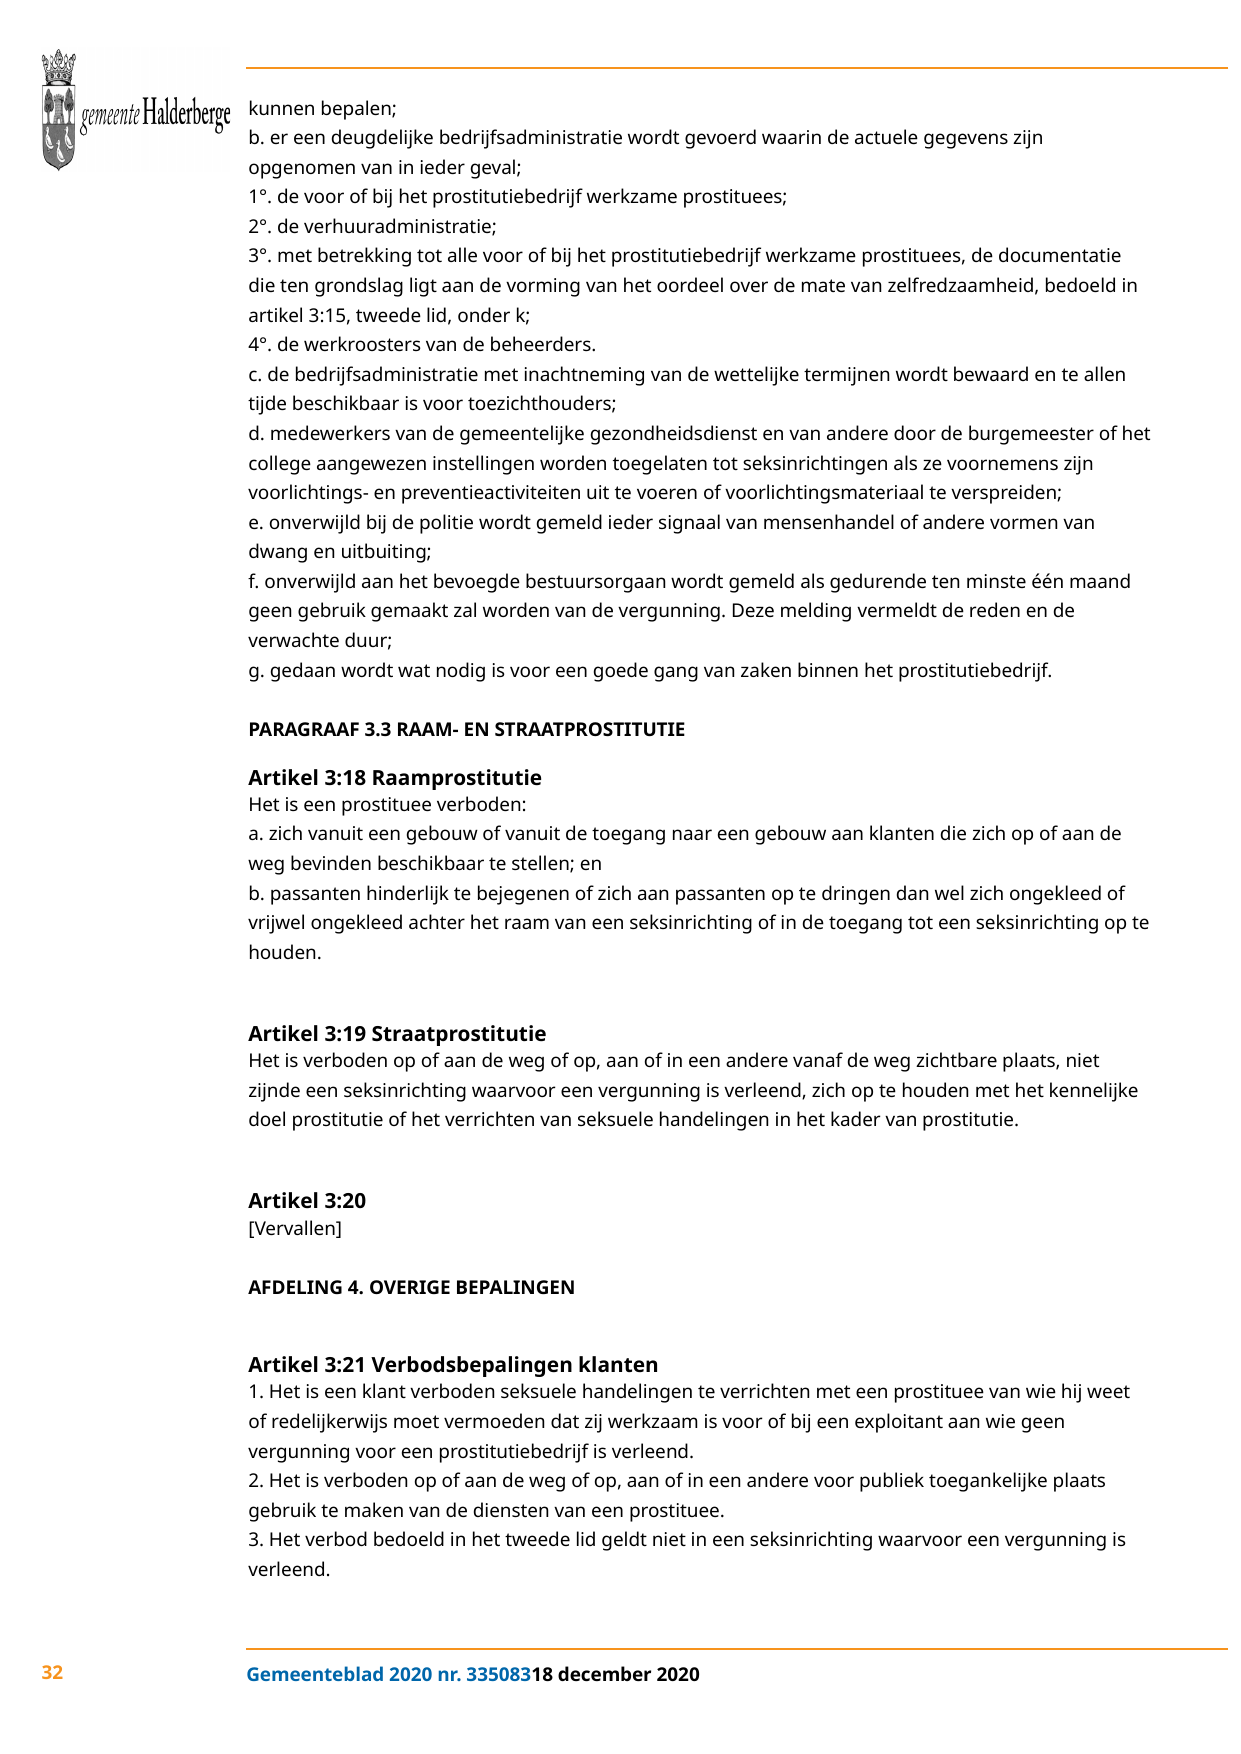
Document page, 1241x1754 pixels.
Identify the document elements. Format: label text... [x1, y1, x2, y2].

text 1. Het is een klant verboden seksuele handelingen te verrichten met een prostituee van wie hij weet of redelijkerwijs moet vermoeden dat zij werkzaam is voor of bij een exploitant aan wie geen vergunning voor een prostitutiebedrijf is verleend. [248, 1379, 1152, 1464]
picture [41, 47, 231, 172]
text kunnen bepalen; [248, 95, 1152, 121]
text c. de bedrijfsadministratie met inachtneming van de wettelijke termijnen wordt bewaard en te allen tijde beschikbaar is voor toezichthouders; [248, 361, 1152, 416]
text f. onverwijld aan het bevoegde bestuursorgaan wordt gemeld als gedurende ten minste één maand geen gebruik gemaakt zal worden van de vergunning. Deze melding vermeldt de reden en de verwachte duur; [248, 568, 1152, 653]
text g. gedaan wordt wat nodig is voor een goede gang van zaken binnen het prostitutiebedrijf. [248, 657, 1152, 683]
text Het is een prostituee verboden: [248, 791, 1152, 817]
text [Vervallen] [248, 1215, 1152, 1241]
text d. medewerkers van de gemeentelijke gezondheidsdienst en van andere door de burgemeester of het college aangewezen instellingen worden toegelaten tot seksinrichtingen als ze voornemens zijn voorlichtings- en preventieactiviteiten uit te voeren of voorlichtingsmateriaal te verspreiden; [248, 420, 1152, 505]
text Het is verboden op of aan de weg of op, aan of in een andere vanaf de weg zichtbare plaats, niet zijnde een seksinrichting waarvoor een vergunning is verleend, zich op te houden met het kennelijke doel prostitutie of het verrichten van seksuele handelingen in het kader van prostitutie. [248, 1047, 1152, 1132]
text 2°. de verhuuradministratie; [248, 213, 1152, 239]
text 2. Het is verboden op of aan de weg of op, aan of in een andere voor publiek toegankelijke plaats gebruik te maken van de diensten van een prostituee. [248, 1467, 1152, 1523]
text PARAGRAAF 3.3 RAAM- EN STRAATPROSTITUTIE [248, 716, 1152, 742]
text Artikel 3:20 [248, 1187, 1152, 1215]
text a. zich vanuit een gebouw of vanuit de toegang naar een gebouw aan klanten die zich op of aan de weg bevinden beschikbaar te stellen; en [248, 821, 1152, 876]
text 4°. de werkroosters van de beheerders. [248, 331, 1152, 357]
text e. onverwijld bij de politie wordt gemeld ieder signaal van mensenhandel of andere vormen van dwang en uitbuiting; [248, 509, 1152, 564]
text b. passanten hinderlijk te bejegenen of zich aan passanten op te dringen dan wel zich ongekleed of vrijwel ongekleed achter het raam van een seksinrichting of in de toegang tot een seksinrichting op te houden. [248, 880, 1152, 965]
text Artikel 3:18 Raamprostitutie [248, 763, 1152, 791]
text 3°. met betrekking tot alle voor of bij het prostitutiebedrijf werkzame prostituees, de documentatie die ten grondslag ligt aan de vorming van het oordeel over de mate van zelfredzaamheid, bedoeld in artikel 3:15, tweede lid, onder k; [248, 243, 1152, 328]
text 3. Het verbod bedoeld in het tweede lid geldt niet in een seksinrichting waarvoor een vergunning is verleend. [248, 1527, 1152, 1582]
text 1°. de voor of bij het prostitutiebedrijf werkzame prostituees; [248, 183, 1152, 209]
text Artikel 3:19 Straatprostitutie [248, 1019, 1152, 1047]
text b. er een deugdelijke bedrijfsadministratie wordt gevoerd waarin de actuele gegevens zijn opgenomen van in ieder geval; [248, 124, 1152, 180]
text Artikel 3:21 Verbodsbepalingen klanten [248, 1350, 1152, 1379]
text AFDELING 4. OVERIGE BEPALINGEN [248, 1274, 1152, 1300]
